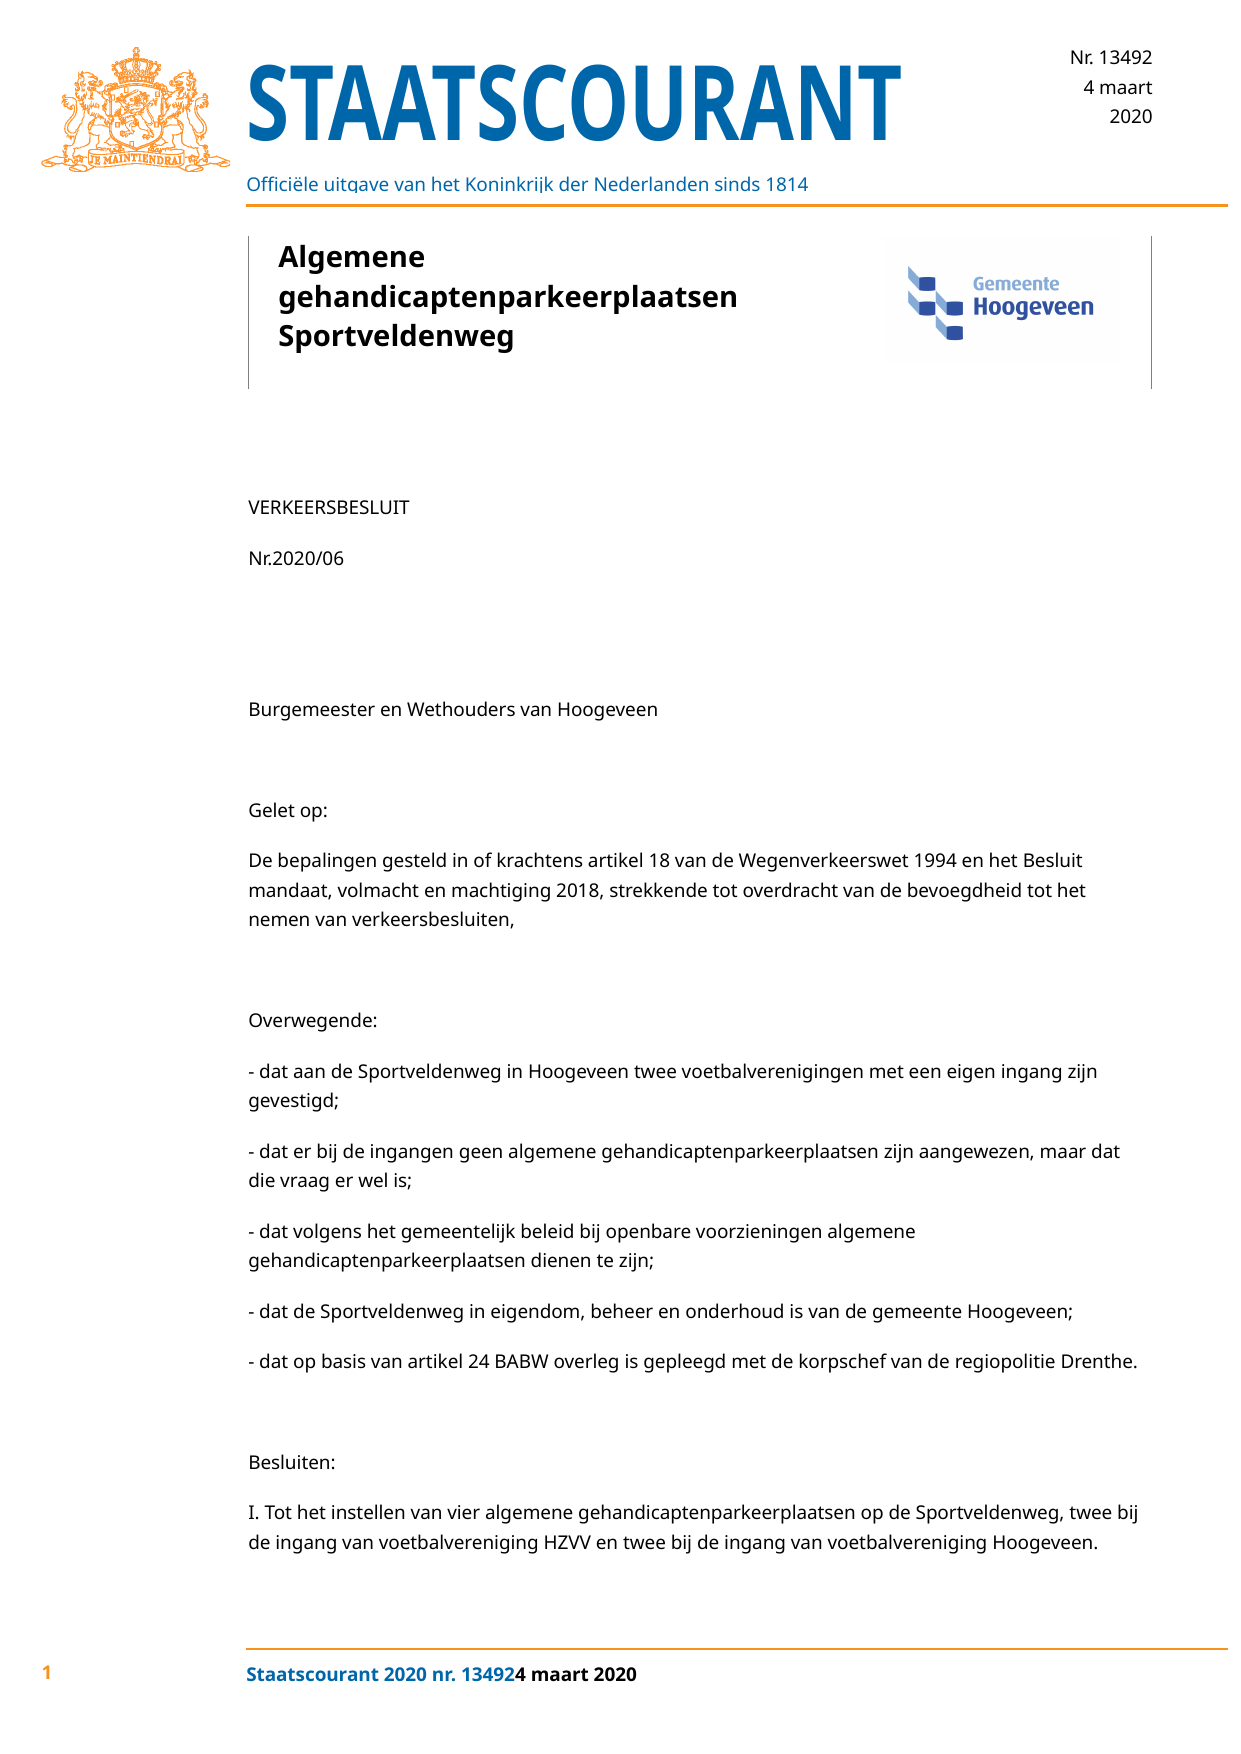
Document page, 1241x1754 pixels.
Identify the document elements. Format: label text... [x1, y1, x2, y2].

text Burgemeester en Wethouders van Hoogeveen [248, 696, 1152, 722]
picture [41, 47, 231, 172]
text Gelet op: [248, 797, 1152, 823]
text - dat er bij de ingangen geen algemene gehandicaptenparkeerplaatsen zijn aangewezen, maar dat die vraag er wel is; [248, 1138, 1152, 1193]
text Overwegende: [248, 1007, 1152, 1033]
text I. Tot het instellen van vier algemene gehandicaptenparkeerplaatsen op de Sportveldenweg, twee bij de ingang van voetbalvereniging HZVV en twee bij de ingang van voetbalvereniging Hoogeveen. [248, 1499, 1152, 1555]
table_header Algemene gehandicaptenparkeerplaatsen Sportveldenweg [249, 236, 850, 389]
text De bepalingen gesteld in of krachtens artikel 18 van de Wegenverkeerswet 1994 en het Besluit mandaat, volmacht en machtiging 2018, strekkende tot overdracht van de bevoegdheid tot het nemen van verkeersbesluiten, [248, 847, 1152, 932]
text Nr.2020/06 [248, 545, 1152, 571]
text VERKEERSBESLUIT [248, 494, 1152, 520]
text - dat op basis van artikel 24 BABW overleg is gepleegd met de korpschef van de regiopolitie Drenthe. [248, 1348, 1152, 1374]
text Besluiten: [248, 1449, 1152, 1475]
text - dat volgens het gemeentelijk beleid bij openbare voorzieningen algemene gehandicaptenparkeerplaatsen dienen te zijn; [248, 1218, 1152, 1273]
table_header [850, 236, 1151, 389]
text - dat de Sportveldenweg in eigendom, beheer en onderhoud is van de gemeente Hoogeveen; [248, 1298, 1152, 1324]
picture [882, 236, 1119, 364]
text - dat aan de Sportveldenweg in Hoogeveen twee voetbalverenigingen met een eigen ingang zijn gevestigd; [248, 1058, 1152, 1113]
